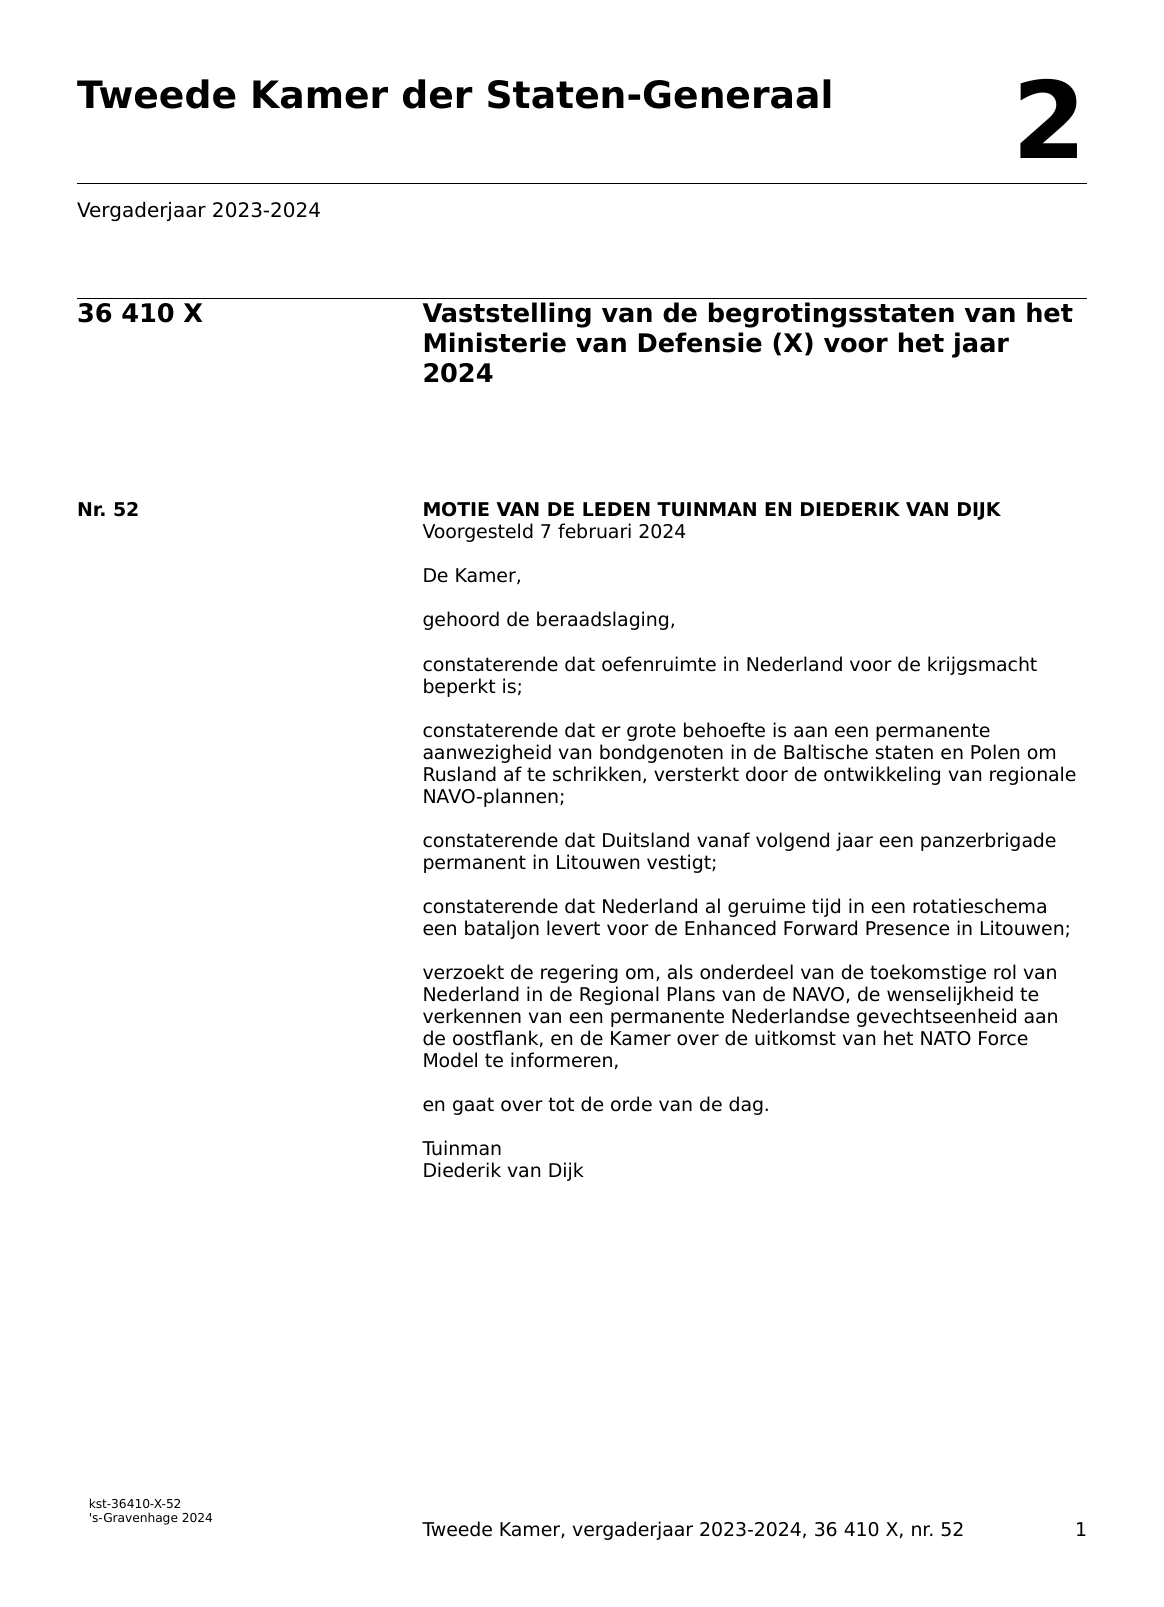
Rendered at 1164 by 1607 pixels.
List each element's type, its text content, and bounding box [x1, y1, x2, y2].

text constaterende dat oefenruimte in Nederland voor de krijgsmacht beperkt is; [422, 653, 1087, 697]
text De Kamer, [422, 565, 1087, 587]
text Diederik van Dijk [422, 1160, 1087, 1182]
table_header Tweede Kamer der Staten-Generaal [77, 59, 886, 183]
subtitle 36 410 X Vaststelling van de begrotingsstaten van het Ministerie van Defensie (X) voor het jaar 2024 [77, 299, 1087, 388]
text kst-36410-X-52 [88, 1497, 323, 1511]
table_header 2 [886, 59, 1087, 183]
text Tuinman [422, 1138, 1087, 1160]
text gehoord de beraadslaging, [422, 609, 1087, 631]
text Voorgesteld 7 februari 2024 [422, 521, 1087, 543]
subtitle Nr. 52 MOTIE VAN DE LEDEN TUINMAN EN DIEDERIK VAN DIJK [77, 499, 1087, 521]
text constaterende dat Duitsland vanaf volgend jaar een panzerbrigade permanent in Litouwen vestigt; [422, 830, 1087, 874]
text verzoekt de regering om, als onderdeel van de toekomstige rol van Nederland in de Regional Plans van de NAVO, de wenselijkheid te verkennen van een permanente Nederlandse gevechtseenheid aan de oostflank, en de Kamer over de uitkomst van het NATO Force Model te informeren, [422, 962, 1087, 1072]
table_cell Vergaderjaar 2023-2024 [77, 184, 1087, 298]
text constaterende dat Nederland al geruime tijd in een rotatieschema een bataljon levert voor de Enhanced Forward Presence in Litouwen; [422, 896, 1087, 940]
text constaterende dat er grote behoefte is aan een permanente aanwezigheid van bondgenoten in de Baltische staten en Polen om Rusland af te schrikken, versterkt door de ontwikkeling van regionale NAVO-plannen; [422, 720, 1087, 808]
text 's-Gravenhage 2024 [88, 1511, 323, 1525]
text en gaat over tot de orde van de dag. [422, 1094, 1087, 1116]
